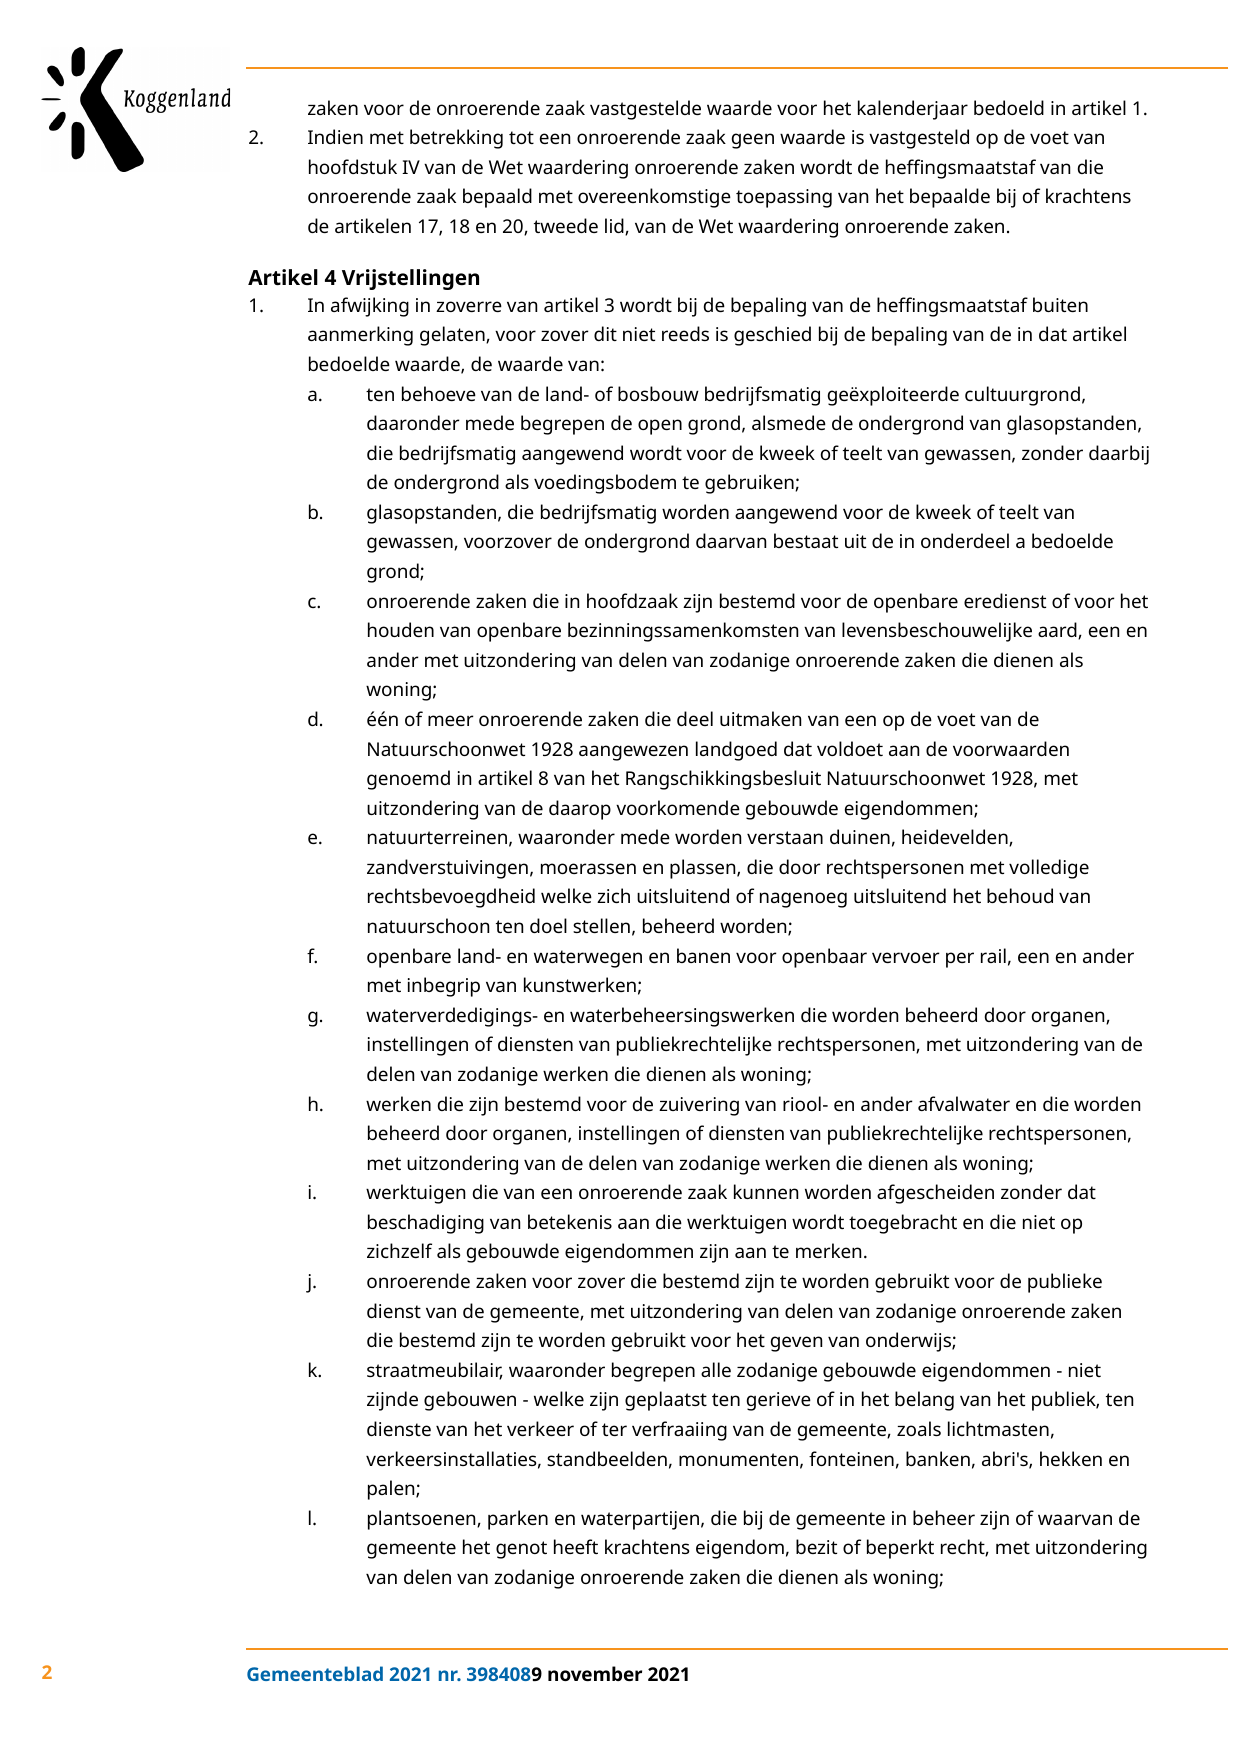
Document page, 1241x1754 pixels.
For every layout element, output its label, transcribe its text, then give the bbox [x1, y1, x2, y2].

list onroerende zaken voor zover die bestemd zijn te worden gebruikt voor de publieke dienst van de gemeente, met uitzondering van delen van zodanige onroerende zaken die bestemd zijn te worden gebruikt voor het geven van onderwijs; [307, 1268, 1152, 1353]
list onroerende zaken die in hoofdzaak zijn bestemd voor de openbare eredienst of voor het houden van openbare bezinningssamenkomsten van levensbeschouwelijke aard, een en ander met uitzondering van delen van zodanige onroerende zaken die dienen als woning; [307, 588, 1152, 702]
list ten behoeve van de land- of bosbouw bedrijfsmatig geëxploiteerde cultuurgrond, daaronder mede begrepen de open grond, alsmede de ondergrond van glasopstanden, die bedrijfsmatig aangewend wordt voor de kweek of teelt van gewassen, zonder daarbij de ondergrond als voedingsbodem te gebruiken; [307, 381, 1152, 495]
list Indien met betrekking tot een onroerende zaak geen waarde is vastgesteld op de voet van hoofdstuk IV van de Wet waardering onroerende zaken wordt de heffingsmaatstaf van die onroerende zaak bepaald met overeenkomstige toepassing van het bepaalde bij of krachtens de artikelen 17, 18 en 20, tweede lid, van de Wet waardering onroerende zaken. [248, 124, 1152, 239]
list één of meer onroerende zaken die deel uitmaken van een op de voet van de Natuurschoonwet 1928 aangewezen landgoed dat voldoet aan de voorwaarden genoemd in artikel 8 van het Rangschikkingsbesluit Natuurschoonwet 1928, met uitzondering van de daarop voorkomende gebouwde eigendommen; [307, 706, 1152, 821]
list straatmeubilair, waaronder begrepen alle zodanige gebouwde eigendommen - niet zijnde gebouwen - welke zijn geplaatst ten gerieve of in het belang van het publiek, ten dienste van het verkeer of ter verfraaiing van de gemeente, zoals lichtmasten, verkeersinstallaties, standbeelden, monumenten, fonteinen, banken, abri's, hekken en palen; [307, 1357, 1152, 1501]
list openbare land- en waterwegen en banen voor openbaar vervoer per rail, een en ander met inbegrip van kunstwerken; [307, 943, 1152, 998]
picture [41, 47, 231, 172]
list plantsoenen, parken en waterpartijen, die bij de gemeente in beheer zijn of waarvan de gemeente het genot heeft krachtens eigendom, bezit of beperkt recht, met uitzondering van delen van zodanige onroerende zaken die dienen als woning; [307, 1505, 1152, 1590]
list werken die zijn bestemd voor de zuivering van riool- en ander afvalwater en die worden beheerd door organen, instellingen of diensten van publiekrechtelijke rechtspersonen, met uitzondering van de delen van zodanige werken die dienen als woning; [307, 1091, 1152, 1176]
list glasopstanden, die bedrijfsmatig worden aangewend voor de kweek of teelt van gewassen, voorzover de ondergrond daarvan bestaat uit de in onderdeel a bedoelde grond; [307, 499, 1152, 584]
list zaken voor de onroerende zaak vastgestelde waarde voor het kalenderjaar bedoeld in artikel 1. [248, 95, 1152, 121]
list natuurterreinen, waaronder mede worden verstaan duinen, heidevelden, zandverstuivingen, moerassen en plassen, die door rechtspersonen met volledige rechtsbevoegdheid welke zich uitsluitend of nagenoeg uitsluitend het behoud van natuurschoon ten doel stellen, beheerd worden; [307, 824, 1152, 939]
list waterverdedigings- en waterbeheersingswerken die worden beheerd door organen, instellingen of diensten van publiekrechtelijke rechtspersonen, met uitzondering van de delen van zodanige werken die dienen als woning; [307, 1002, 1152, 1087]
list werktuigen die van een onroerende zaak kunnen worden afgescheiden zonder dat beschadiging van betekenis aan die werktuigen wordt toegebracht en die niet op zichzelf als gebouwde eigendommen zijn aan te merken. [307, 1179, 1152, 1264]
list In afwijking in zoverre van artikel 3 wordt bij de bepaling van de heffingsmaatstaf buiten aanmerking gelaten, voor zover dit niet reeds is geschied bij de bepaling van de in dat artikel bedoelde waarde, de waarde van: [248, 292, 1152, 377]
text Artikel 4 Vrijstellingen [248, 263, 1152, 292]
